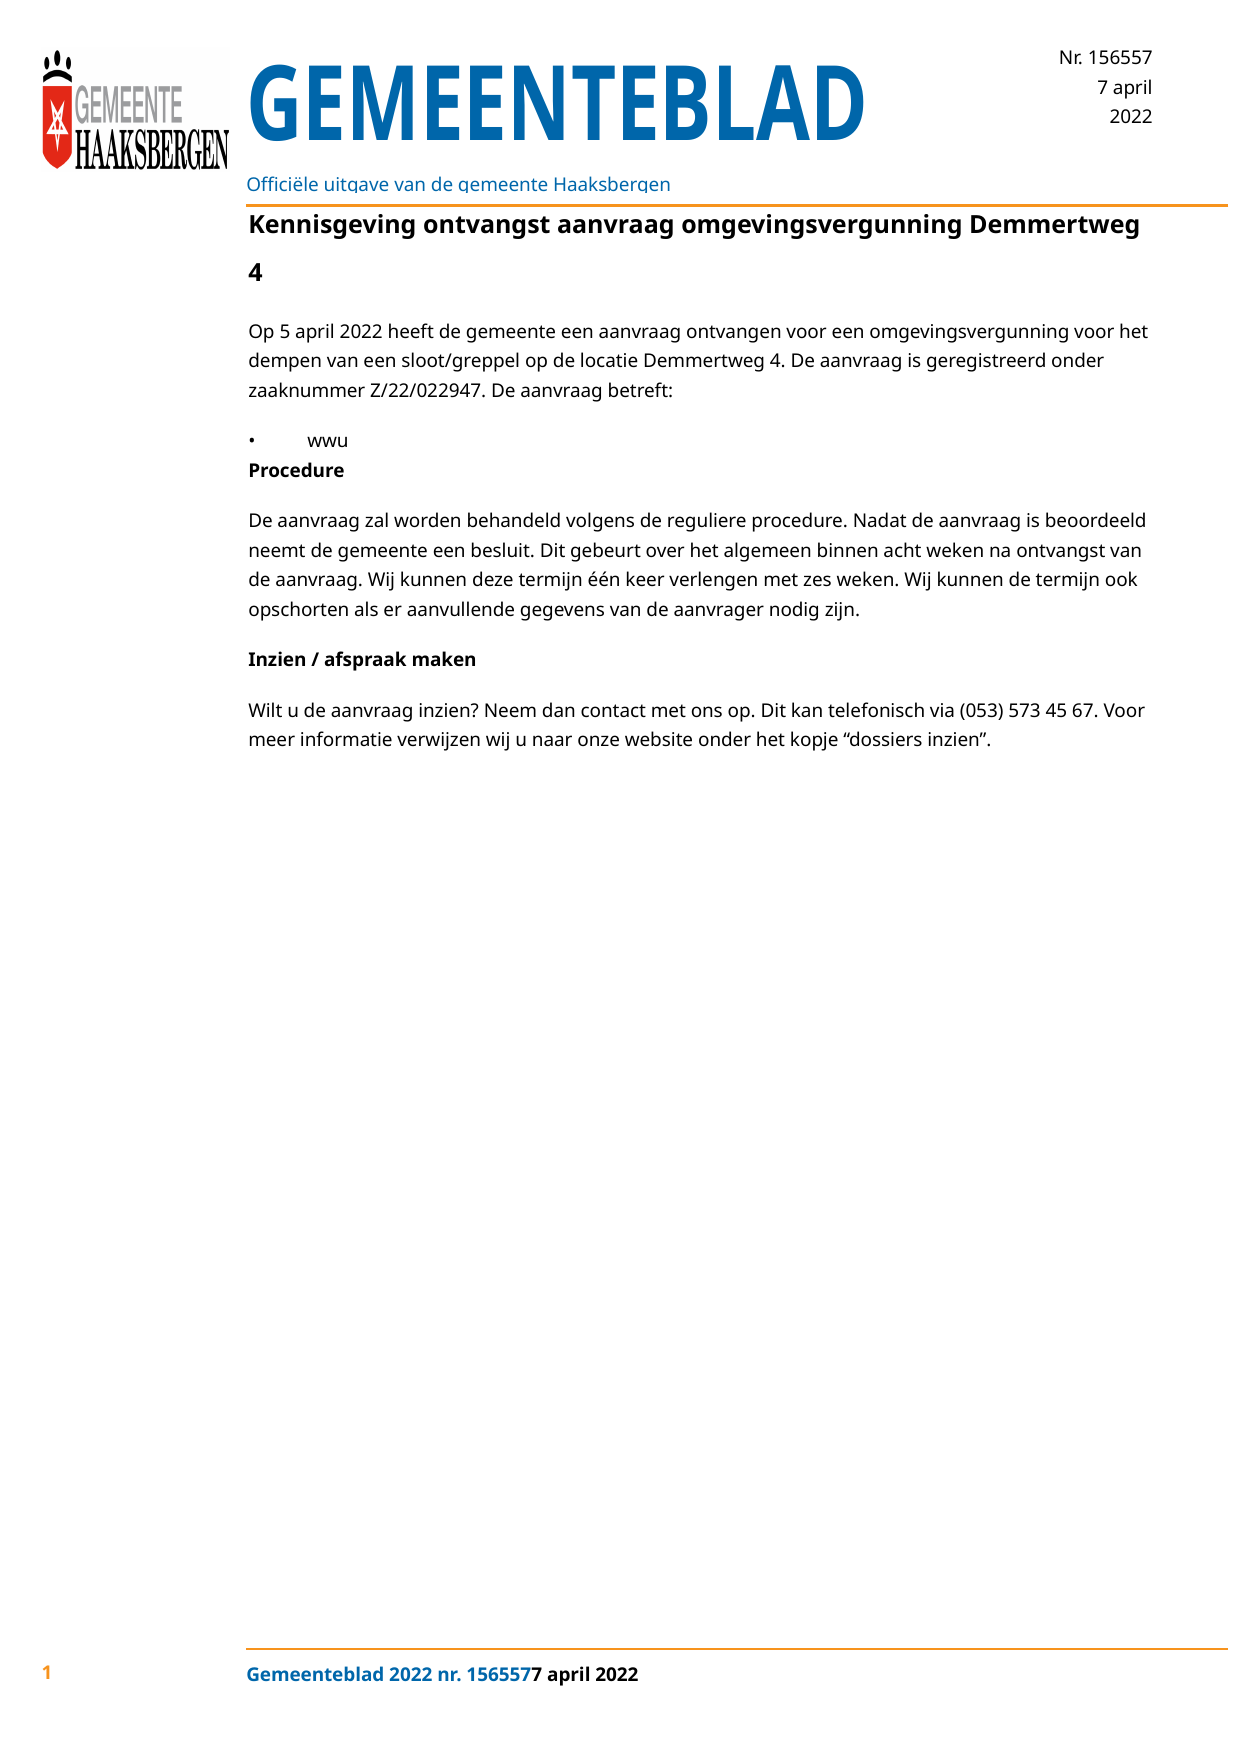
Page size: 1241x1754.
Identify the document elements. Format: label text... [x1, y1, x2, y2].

text Procedure [248, 457, 1152, 483]
text Kennisgeving ontvangst aanvraag omgevingsvergunning Demmertweg 4 [248, 207, 1152, 288]
list wwu [248, 427, 1152, 453]
text Op 5 april 2022 heeft de gemeente een aanvraag ontvangen voor een omgevingsvergunning voor het dempen van een sloot/greppel op de locatie Demmertweg 4. De aanvraag is geregistreerd onder zaaknummer Z/22/022947. De aanvraag betreft: [248, 318, 1152, 403]
text De aanvraag zal worden behandeld volgens de reguliere procedure. Nadat de aanvraag is beoordeeld neemt de gemeente een besluit. Dit gebeurt over het algemeen binnen acht weken na ontvangst van de aanvraag. Wij kunnen deze termijn één keer verlengen met zes weken. Wij kunnen de termijn ook opschorten als er aanvullende gegevens van de aanvrager nodig zijn. [248, 507, 1152, 622]
text Wilt u de aanvraag inzien? Neem dan contact met ons op. Dit kan telefonisch via (053) 573 45 67. Voor meer informatie verwijzen wij u naar onze website onder het kopje “dossiers inzien”. [248, 697, 1152, 752]
picture [41, 47, 231, 172]
text Inzien / afspraak maken [248, 647, 1152, 672]
